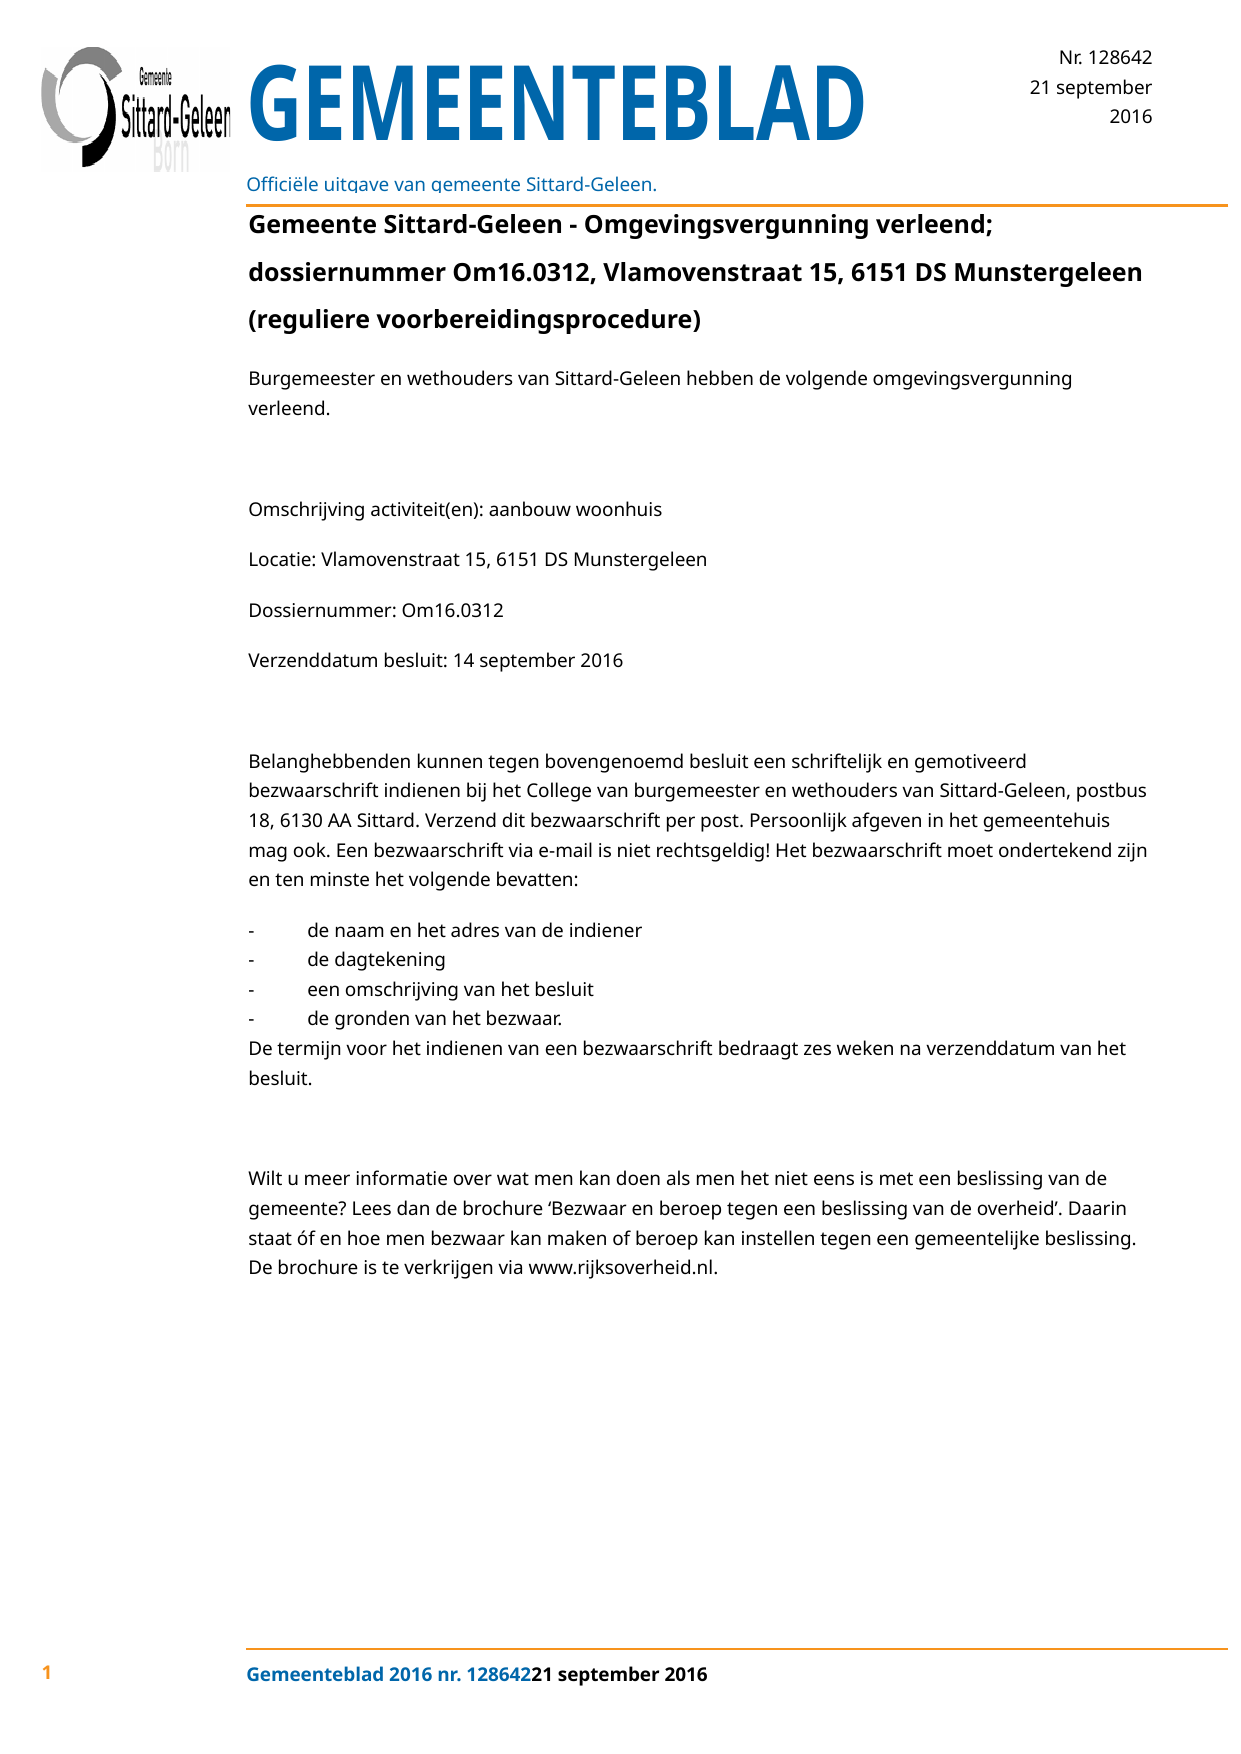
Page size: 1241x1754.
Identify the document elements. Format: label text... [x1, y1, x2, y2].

text Locatie: Vlamovenstraat 15, 6151 DS Munstergeleen [248, 546, 1152, 572]
text Dossiernummer: Om16.0312 [248, 597, 1152, 622]
text Gemeente Sittard-Geleen - Omgevingsvergunning verleend; dossiernummer Om16.0312, Vlamovenstraat 15, 6151 DS Munstergeleen (reguliere voorbereidingsprocedure) [248, 207, 1152, 336]
list de dagtekening [248, 946, 1152, 972]
text De termijn voor het indienen van een bezwaarschrift bedraagt zes weken na verzenddatum van het besluit. [248, 1035, 1152, 1090]
text Belanghebbenden kunnen tegen bovengenoemd besluit een schriftelijk en gemotiveerd bezwaarschrift indienen bij het College van burgemeester en wethouders van Sittard-Geleen, postbus 18, 6130 AA Sittard. Verzend dit bezwaarschrift per post. Persoonlijk afgeven in het gemeentehuis mag ook. Een bezwaarschrift via e-mail is niet rechtsgeldig! Het bezwaarschrift moet ondertekend zijn en ten minste het volgende bevatten: [248, 748, 1152, 892]
picture [41, 47, 231, 172]
list de gronden van het bezwaar. [248, 1006, 1152, 1031]
text Omschrijving activiteit(en): aanbouw woonhuis [248, 496, 1152, 522]
text Verzenddatum besluit: 14 september 2016 [248, 647, 1152, 673]
text Burgemeester en wethouders van Sittard-Geleen hebben de volgende omgevingsvergunning verleend. [248, 366, 1152, 421]
list een omschrijving van het besluit [248, 976, 1152, 1002]
list de naam en het adres van de indiener [248, 917, 1152, 942]
text Wilt u meer informatie over wat men kan doen als men het niet eens is met een beslissing van de gemeente? Lees dan de brochure ‘Bezwaar en beroep tegen een beslissing van de overheid’. Daarin staat óf en hoe men bezwaar kan maken of beroep kan instellen tegen een gemeentelijke beslissing. De brochure is te verkrijgen via www.rijksoverheid.nl. [248, 1166, 1152, 1280]
